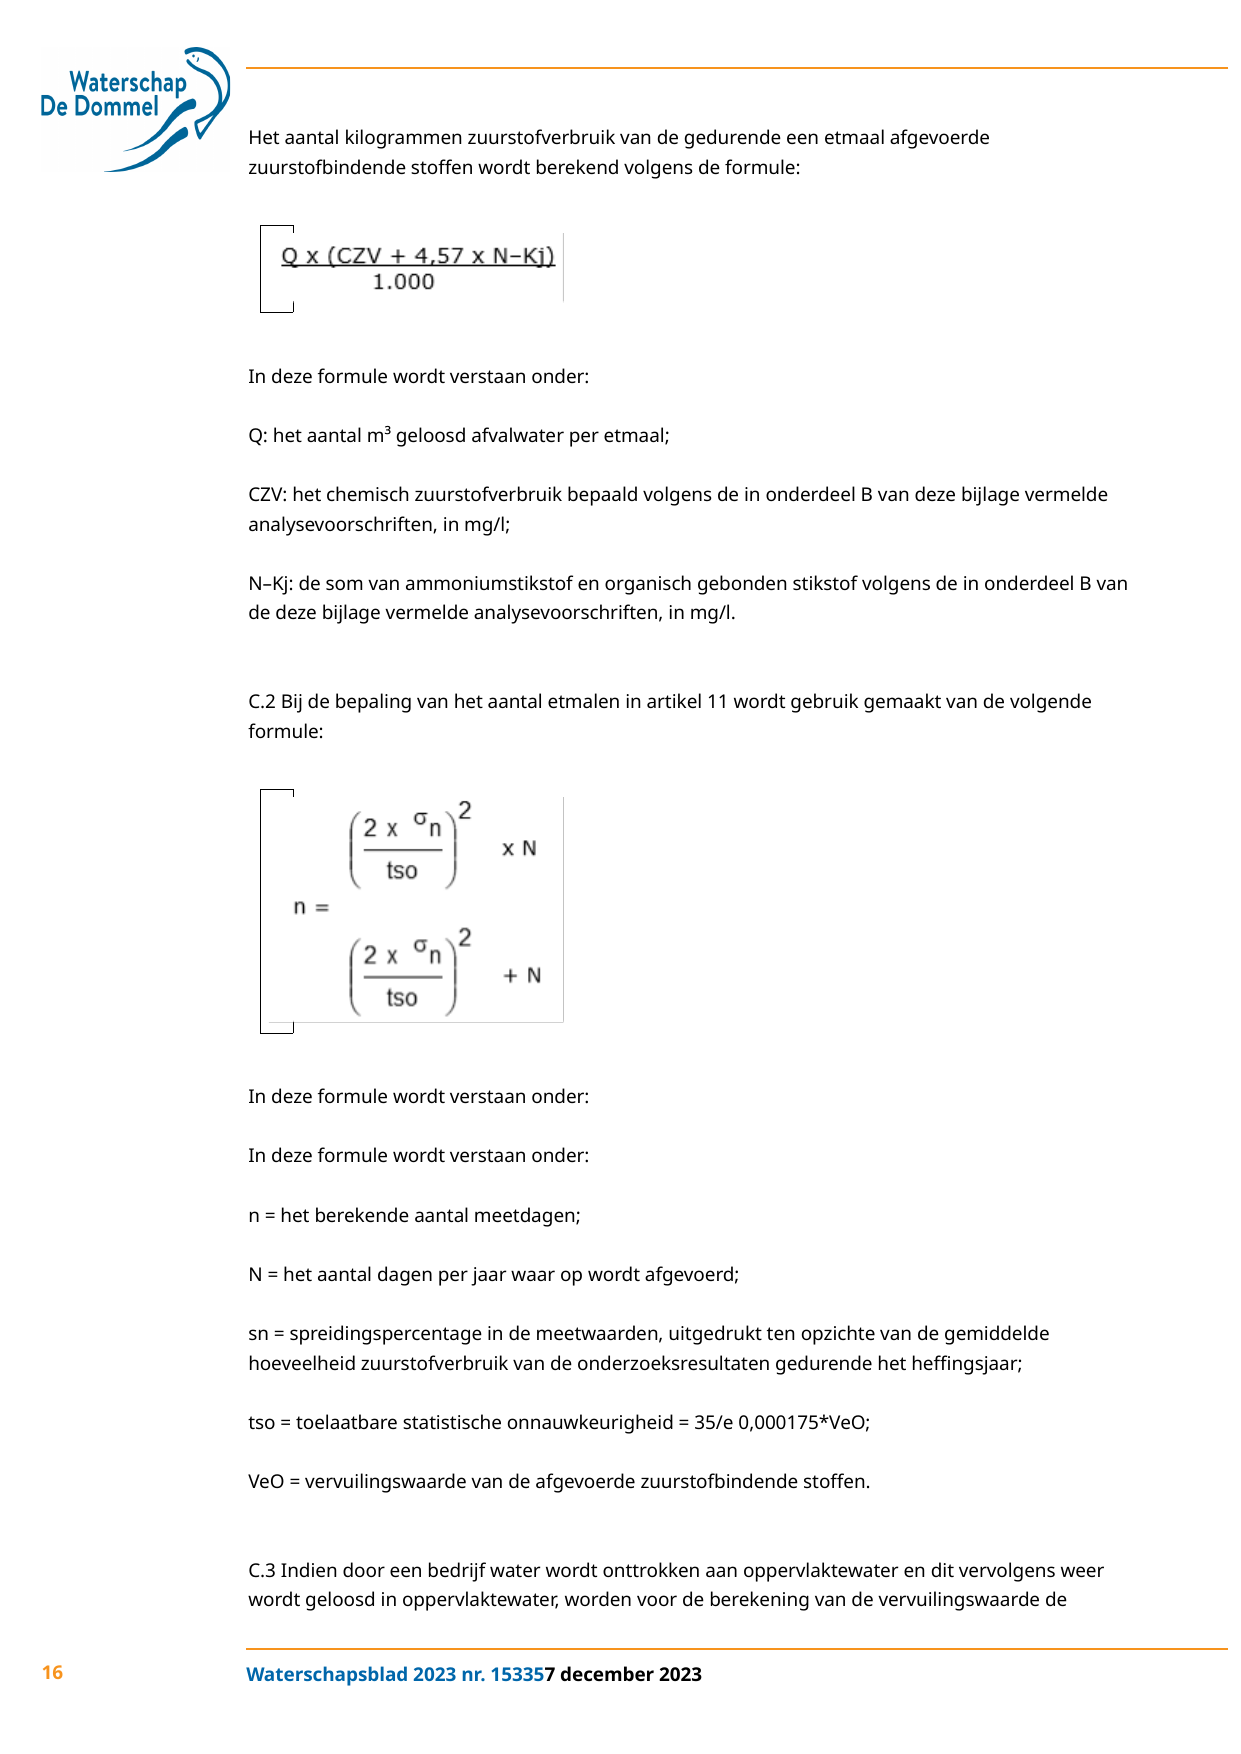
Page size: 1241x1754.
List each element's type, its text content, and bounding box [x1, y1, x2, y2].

picture [41, 47, 231, 172]
text Q: het aantal m³ geloosd afvalwater per etmaal; [248, 422, 1152, 448]
text n = het berekende aantal meetdagen; [248, 1202, 1152, 1227]
text VeO = vervuilingswaarde van de afgevoerde zuurstofbindende stoffen. [248, 1468, 1152, 1494]
text C.3 Indien door een bedrijf water wordt onttrokken aan oppervlaktewater en dit vervolgens weer wordt geloosd in oppervlaktewater, worden voor de berekening van de vervuilingswaarde de [248, 1557, 1152, 1612]
picture [198, 118, 210, 131]
picture [268, 233, 565, 303]
text tso = toelaatbare statistische onnauwkeurigheid = 35/e 0,000175*VeO; [248, 1409, 1152, 1434]
picture [45, 99, 51, 111]
text In deze formule wordt verstaan onder: [248, 363, 1152, 389]
text C.2 Bij de bepaling van het aantal etmalen in artikel 11 wordt gebruik gemaakt van de volgende formule: [248, 688, 1152, 744]
text N = het aantal dagen per jaar waar op wordt afgevoerd; [248, 1261, 1152, 1287]
text N–Kj: de som van ammoniumstikstof en organisch gebonden stikstof volgens de in onderdeel B van de deze bijlage vermelde analysevoorschriften, in mg/l. [248, 570, 1152, 625]
text In deze formule wordt verstaan onder: [248, 1143, 1152, 1168]
text sn = spreidingspercentage in de meetwaarden, uitgedrukt ten opzichte van de gemiddelde hoeveelheid zuurstofverbruik van de onderzoeksresultaten gedurende het heffingsjaar; [248, 1320, 1152, 1375]
picture [204, 47, 231, 76]
text In deze formule wordt verstaan onder: [248, 1083, 1152, 1109]
picture [268, 797, 565, 1024]
text Het aantal kilogrammen zuurstofverbruik van de gedurende een etmaal afgevoerde zuurstofbindende stoffen wordt berekend volgens de formule: [248, 124, 1152, 180]
text CZV: het chemisch zuurstofverbruik bepaald volgens de in onderdeel B van deze bijlage vermelde analysevoorschriften, in mg/l; [248, 481, 1152, 537]
